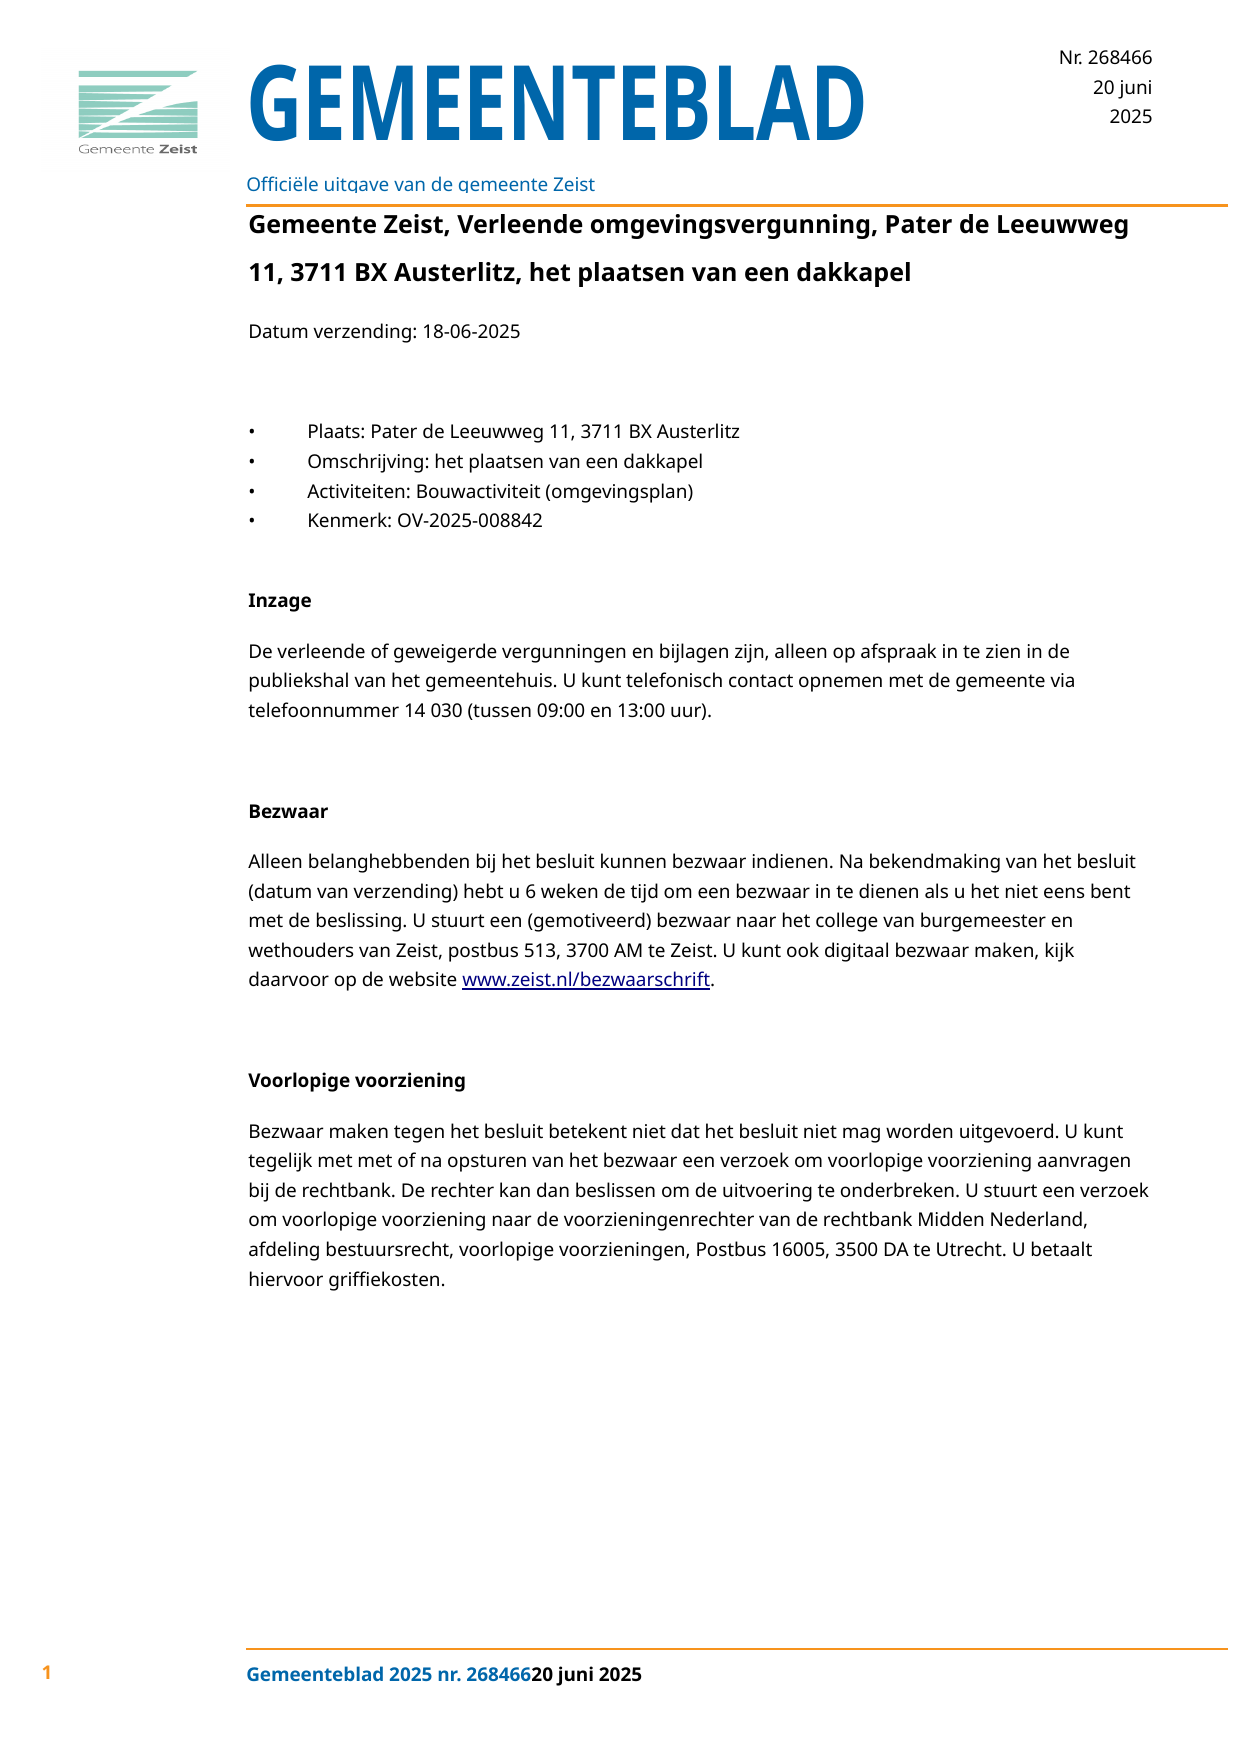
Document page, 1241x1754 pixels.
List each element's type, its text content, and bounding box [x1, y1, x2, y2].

text Voorlopige voorziening [248, 1067, 1152, 1093]
text Gemeente Zeist, Verleende omgevingsvergunning, Pater de Leeuwweg 11, 3711 BX Austerlitz, het plaatsen van een dakkapel [248, 207, 1152, 288]
text Alleen belanghebbenden bij het besluit kunnen bezwaar indienen. Na bekendmaking van het besluit (datum van verzending) hebt u 6 weken de tijd om een bezwaar in te dienen als u het niet eens bent met de beslissing. U stuurt een (gemotiveerd) bezwaar naar het college van burgemeester en wethouders van Zeist, postbus 513, 3700 AM te Zeist. U kunt ook digitaal bezwaar maken, kijk daarvoor op de website www.zeist.nl/bezwaarschrift. [248, 848, 1152, 992]
text De verleende of geweigerde vergunningen en bijlagen zijn, alleen op afspraak in te zien in de publiekshal van het gemeentehuis. U kunt telefonisch contact opnemen met de gemeente via telefoonnummer 14 030 (tussen 09:00 en 13:00 uur). [248, 638, 1152, 723]
list Omschrijving: het plaatsen van een dakkapel [248, 448, 1152, 474]
list Kenmerk: OV-2025-008842 [248, 507, 1152, 533]
text Bezwaar [248, 798, 1152, 824]
text Datum verzending: 18-06-2025 [248, 318, 1152, 344]
text Bezwaar maken tegen het besluit betekent niet dat het besluit niet mag worden uitgevoerd. U kunt tegelijk met met of na opsturen van het bezwaar een verzoek om voorlopige voorziening aanvragen bij de rechtbank. De rechter kan dan beslissen om de uitvoering te onderbreken. U stuurt een verzoek om voorlopige voorziening naar de voorzieningenrechter van de rechtbank Midden Nederland, afdeling bestuursrecht, voorlopige voorzieningen, Postbus 16005, 3500 DA te Utrecht. U betaalt hiervoor griffiekosten. [248, 1118, 1152, 1292]
list Plaats: Pater de Leeuwweg 11, 3711 BX Austerlitz [248, 419, 1152, 444]
list Activiteiten: Bouwactiviteit (omgevingsplan) [248, 478, 1152, 504]
text Inzage [248, 587, 1152, 613]
picture [41, 47, 231, 172]
